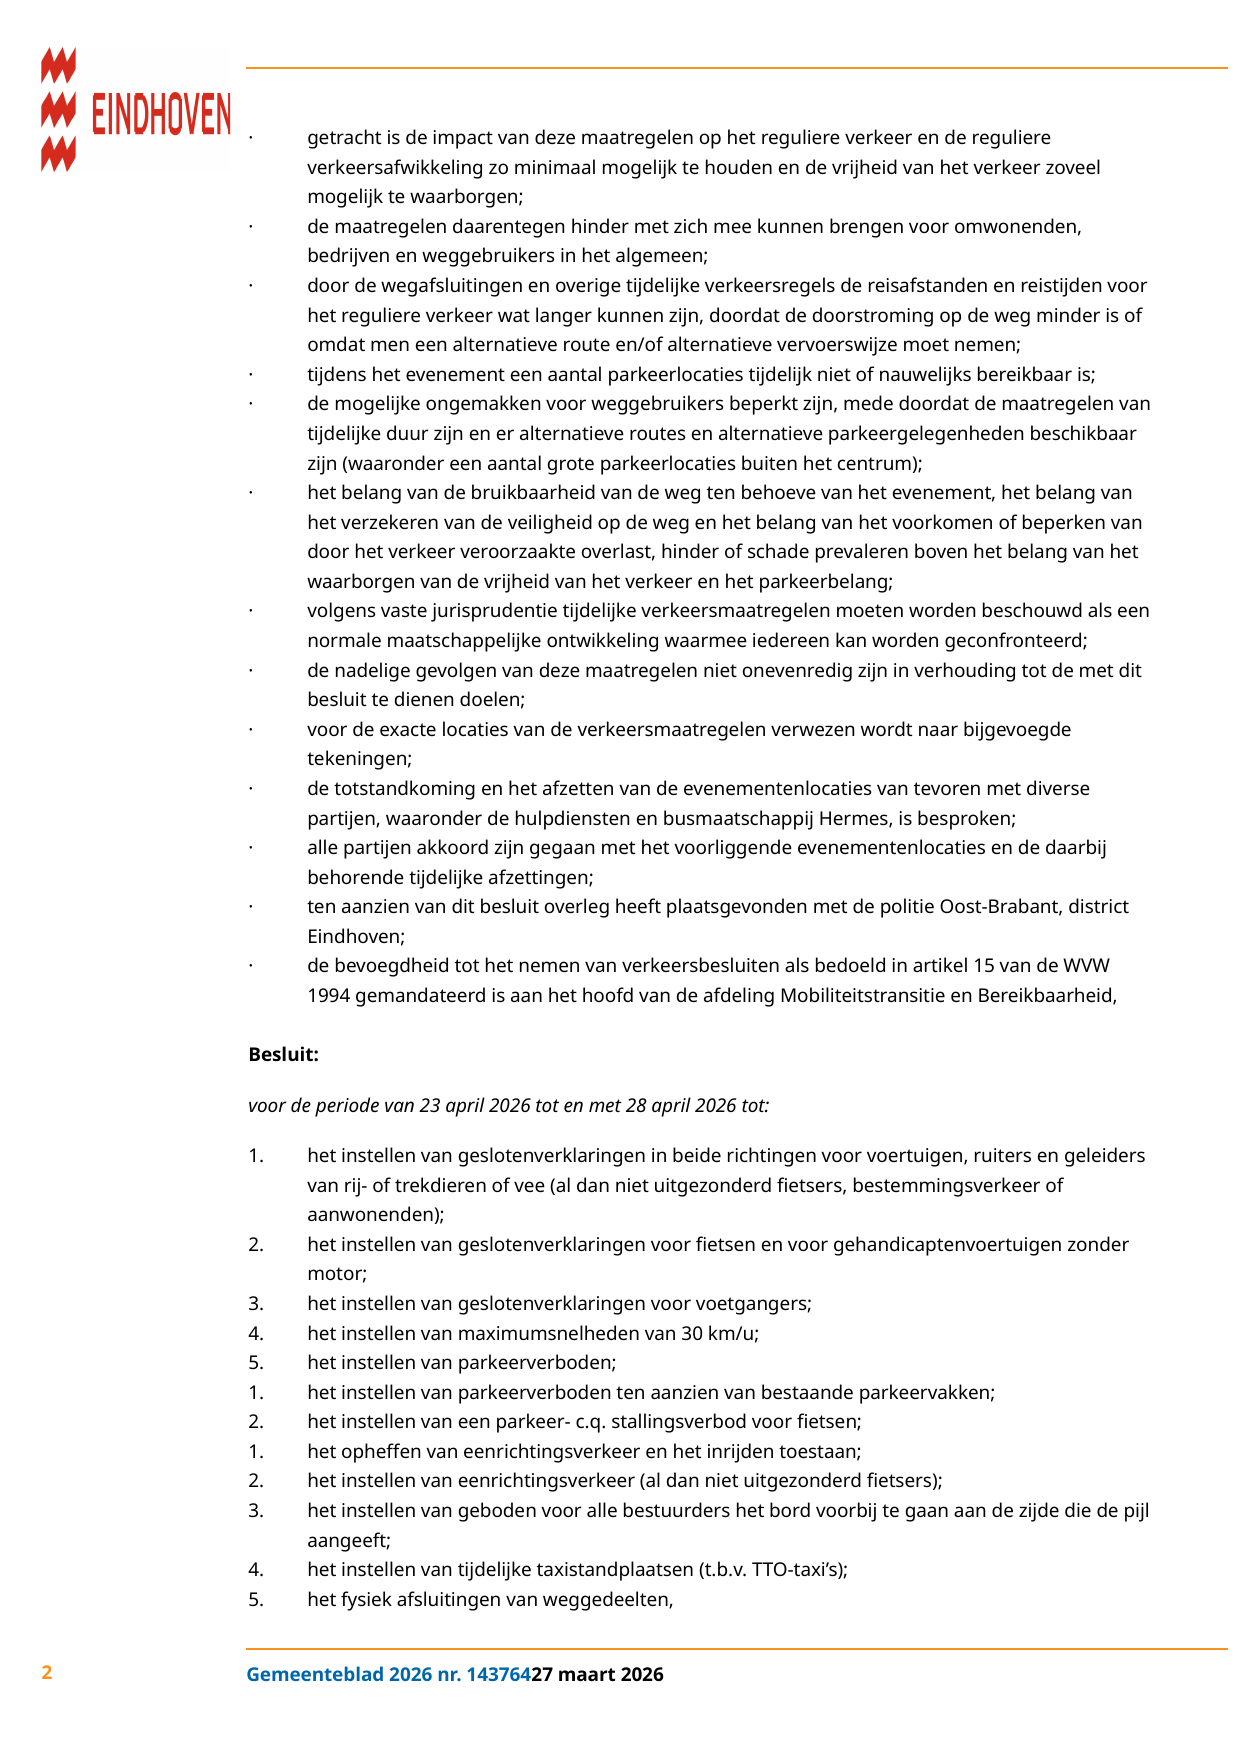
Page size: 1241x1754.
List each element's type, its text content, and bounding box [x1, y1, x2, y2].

list volgens vaste jurisprudentie tijdelijke verkeersmaatregelen moeten worden beschouwd als een normale maatschappelijke ontwikkeling waarmee iedereen kan worden geconfronteerd; [248, 598, 1152, 653]
list ten aanzien van dit besluit overleg heeft plaatsgevonden met de politie Oost-Brabant, district Eindhoven; [248, 893, 1152, 949]
list het instellen van geboden voor alle bestuurders het bord voorbij te gaan aan de zijde die de pijl aangeeft; [248, 1497, 1152, 1553]
list alle partijen akkoord zijn gegaan met het voorliggende evenementenlocaties en de daarbij behorende tijdelijke afzettingen; [248, 834, 1152, 890]
list het instellen van eenrichtingsverkeer (al dan niet uitgezonderd fietsers); [248, 1468, 1152, 1493]
list het instellen van een parkeer- c.q. stallingsverbod voor fietsen; [248, 1408, 1152, 1434]
list de nadelige gevolgen van deze maatregelen niet onevenredig zijn in verhouding tot de met dit besluit te dienen doelen; [248, 657, 1152, 712]
list getracht is de impact van deze maatregelen op het reguliere verkeer en de reguliere verkeersafwikkeling zo minimaal mogelijk te houden en de vrijheid van het verkeer zoveel mogelijk te waarborgen; [248, 124, 1152, 209]
list het instellen van tijdelijke taxistandplaatsen (t.b.v. TTO-taxi’s); [248, 1556, 1152, 1582]
list de mogelijke ongemakken voor weggebruikers beperkt zijn, mede doordat de maatregelen van tijdelijke duur zijn en er alternatieve routes en alternatieve parkeergelegenheden beschikbaar zijn (waaronder een aantal grote parkeerlocaties buiten het centrum); [248, 391, 1152, 476]
list het instellen van geslotenverklaringen voor fietsen en voor gehandicaptenvoertuigen zonder motor; [248, 1231, 1152, 1286]
list de totstandkoming en het afzetten van de evenementenlocaties van tevoren met diverse partijen, waaronder de hulpdiensten en busmaatschappij Hermes, is besproken; [248, 775, 1152, 831]
text voor de periode van 23 april 2026 tot en met 28 april 2026 tot: [248, 1092, 1152, 1118]
list het instellen van maximumsnelheden van 30 km/u; [248, 1320, 1152, 1346]
list het opheffen van eenrichtingsverkeer en het inrijden toestaan; [248, 1438, 1152, 1464]
text Besluit: [248, 1041, 1152, 1067]
list het fysiek afsluitingen van weggedeelten, [248, 1586, 1152, 1612]
list tijdens het evenement een aantal parkeerlocaties tijdelijk niet of nauwelijks bereikbaar is; [248, 361, 1152, 387]
list het belang van de bruikbaarheid van de weg ten behoeve van het evenement, het belang van het verzekeren van de veiligheid op de weg en het belang van het voorkomen of beperken van door het verkeer veroorzaakte overlast, hinder of schade prevaleren boven het belang van het waarborgen van de vrijheid van het verkeer en het parkeerbelang; [248, 479, 1152, 594]
list voor de exacte locaties van de verkeersmaatregelen verwezen wordt naar bijgevoegde tekeningen; [248, 716, 1152, 771]
list het instellen van parkeerverboden ten aanzien van bestaande parkeervakken; [248, 1379, 1152, 1405]
list door de wegafsluitingen en overige tijdelijke verkeersregels de reisafstanden en reistijden voor het reguliere verkeer wat langer kunnen zijn, doordat de doorstroming op de weg minder is of omdat men een alternatieve route en/of alternatieve vervoerswijze moet nemen; [248, 272, 1152, 357]
list het instellen van geslotenverklaringen voor voetgangers; [248, 1290, 1152, 1316]
list het instellen van parkeerverboden; [248, 1349, 1152, 1375]
picture [41, 47, 231, 172]
list de bevoegdheid tot het nemen van verkeersbesluiten als bedoeld in artikel 15 van de WVW 1994 gemandateerd is aan het hoofd van de afdeling Mobiliteitstransitie en Bereikbaarheid, [248, 953, 1152, 1008]
list de maatregelen daarentegen hinder met zich mee kunnen brengen voor omwonenden, bedrijven en weggebruikers in het algemeen; [248, 213, 1152, 268]
list het instellen van geslotenverklaringen in beide richtingen voor voertuigen, ruiters en geleiders van rij- of trekdieren of vee (al dan niet uitgezonderd fietsers, bestemmingsverkeer of aanwonenden); [248, 1142, 1152, 1227]
